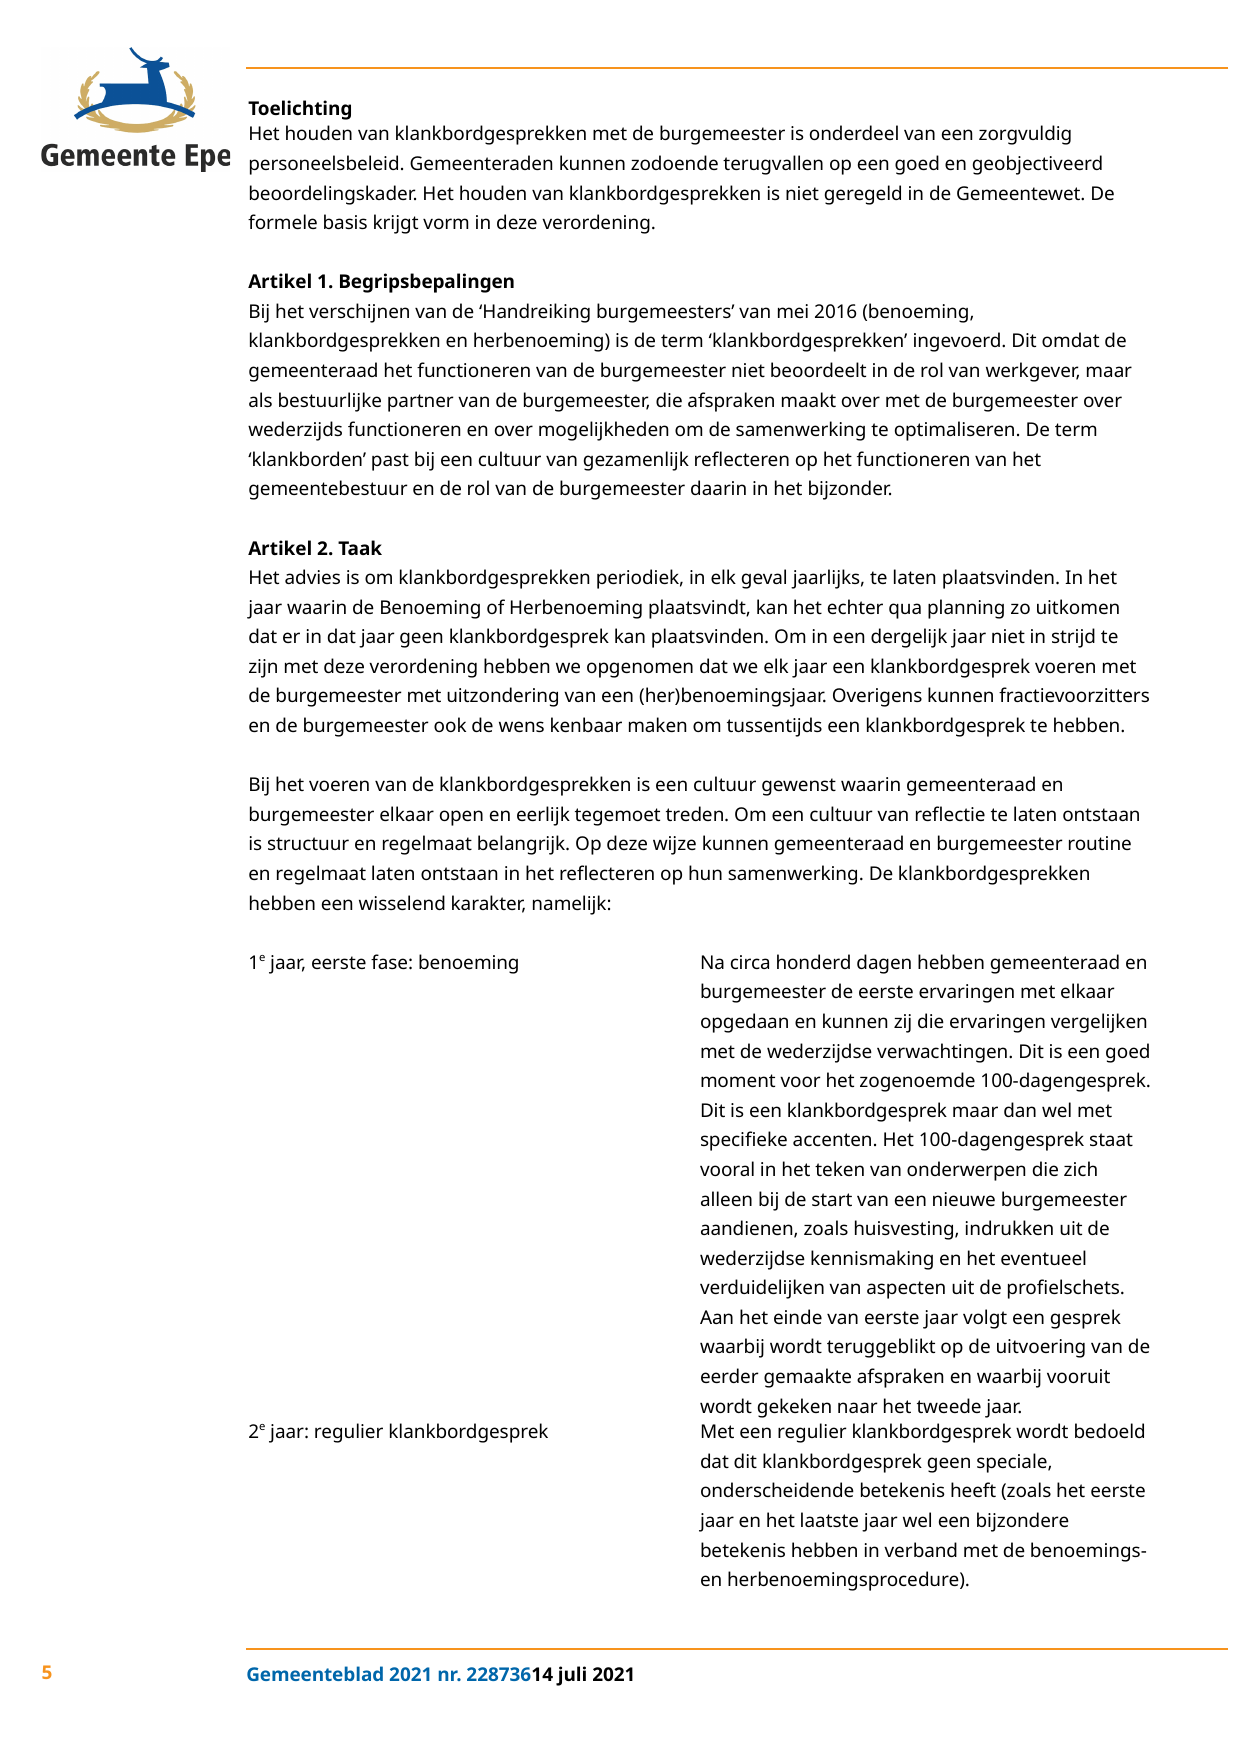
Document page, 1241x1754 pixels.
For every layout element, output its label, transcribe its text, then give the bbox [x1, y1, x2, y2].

text Het advies is om klankbordgesprekken periodiek, in elk geval jaarlijks, te laten plaatsvinden. In het jaar waarin de Benoeming of Herbenoeming plaatsvindt, kan het echter qua planning zo uitkomen dat er in dat jaar geen klankbordgesprek kan plaatsvinden. Om in een dergelijk jaar niet in strijd te zijn met deze verordening hebben we opgenomen dat we elk jaar een klankbordgesprek voeren met de burgemeester met uitzondering van een (her)benoemingsjaar. Overigens kunnen fractievoorzitters en de burgemeester ook de wens kenbaar maken om tussentijds een klankbordgesprek te hebben. [248, 564, 1152, 738]
text Artikel 1. Begripsbepalingen [248, 268, 1152, 294]
table_header 1e jaar, eerste fase: benoeming [248, 949, 700, 1418]
text Artikel 2. Taak [248, 535, 1152, 561]
table_header Na circa honderd dagen hebben gemeenteraad en burgemeester de eerste ervaringen met elkaar opgedaan en kunnen zij die ervaringen vergelijken met de wederzijdse verwachtingen. Dit is een goed moment voor het zogenoemde 100-dagengesprek. Dit is een klankbordgesprek maar dan wel met specifieke accenten. Het 100-dagengesprek staat vooral in het teken van onderwerpen die zich alleen bij de start van een nieuwe burgemeester aandienen, zoals huisvesting, indrukken uit de wederzijdse kennismaking en het eventueel verduidelijken van aspecten uit de profielschets. Aan het einde van eerste jaar volgt een gesprek waarbij wordt teruggeblikt op de uitvoering van de eerder gemaakte afspraken en waarbij vooruit wordt gekeken naar het tweede jaar. [700, 949, 1152, 1418]
text Toelichting [248, 95, 1152, 121]
text Het houden van klankbordgesprekken met de burgemeester is onderdeel van een zorgvuldig personeelsbeleid. Gemeenteraden kunnen zodoende terugvallen op een goed en geobjectiveerd beoordelingskader. Het houden van klankbordgesprekken is niet geregeld in de Gemeentewet. De formele basis krijgt vorm in deze verordening. [248, 121, 1152, 235]
text Bij het verschijnen van de ‘Handreiking burgemeesters’ van mei 2016 (benoeming, klankbordgesprekken en herbenoeming) is de term ‘klankbordgesprekken’ ingevoerd. Dit omdat de gemeenteraad het functioneren van de burgemeester niet beoordeelt in de rol van werkgever, maar als bestuurlijke partner van de burgemeester, die afspraken maakt over met de burgemeester over wederzijds functioneren en over mogelijkheden om de samenwerking te optimaliseren. De term ‘klankborden’ past bij een cultuur van gezamenlijk reflecteren op het functioneren van het gemeentebestuur en de rol van de burgemeester daarin in het bijzonder. [248, 298, 1152, 501]
picture [41, 47, 231, 172]
table_cell Met een regulier klankbordgesprek wordt bedoeld dat dit klankbordgesprek geen speciale, onderscheidende betekenis heeft (zoals het eerste jaar en het laatste jaar wel een bijzondere betekenis hebben in verband met de benoemings- en herbenoemingsprocedure). [700, 1419, 1152, 1592]
table_cell 2e jaar: regulier klankbordgesprek [248, 1419, 700, 1592]
text Bij het voeren van de klankbordgesprekken is een cultuur gewenst waarin gemeenteraad en burgemeester elkaar open en eerlijk tegemoet treden. Om een cultuur van reflectie te laten ontstaan is structuur en regelmaat belangrijk. Op deze wijze kunnen gemeenteraad en burgemeester routine en regelmaat laten ontstaan in het reflecteren op hun samenwerking. De klankbordgesprekken hebben een wisselend karakter, namelijk: [248, 771, 1152, 916]
